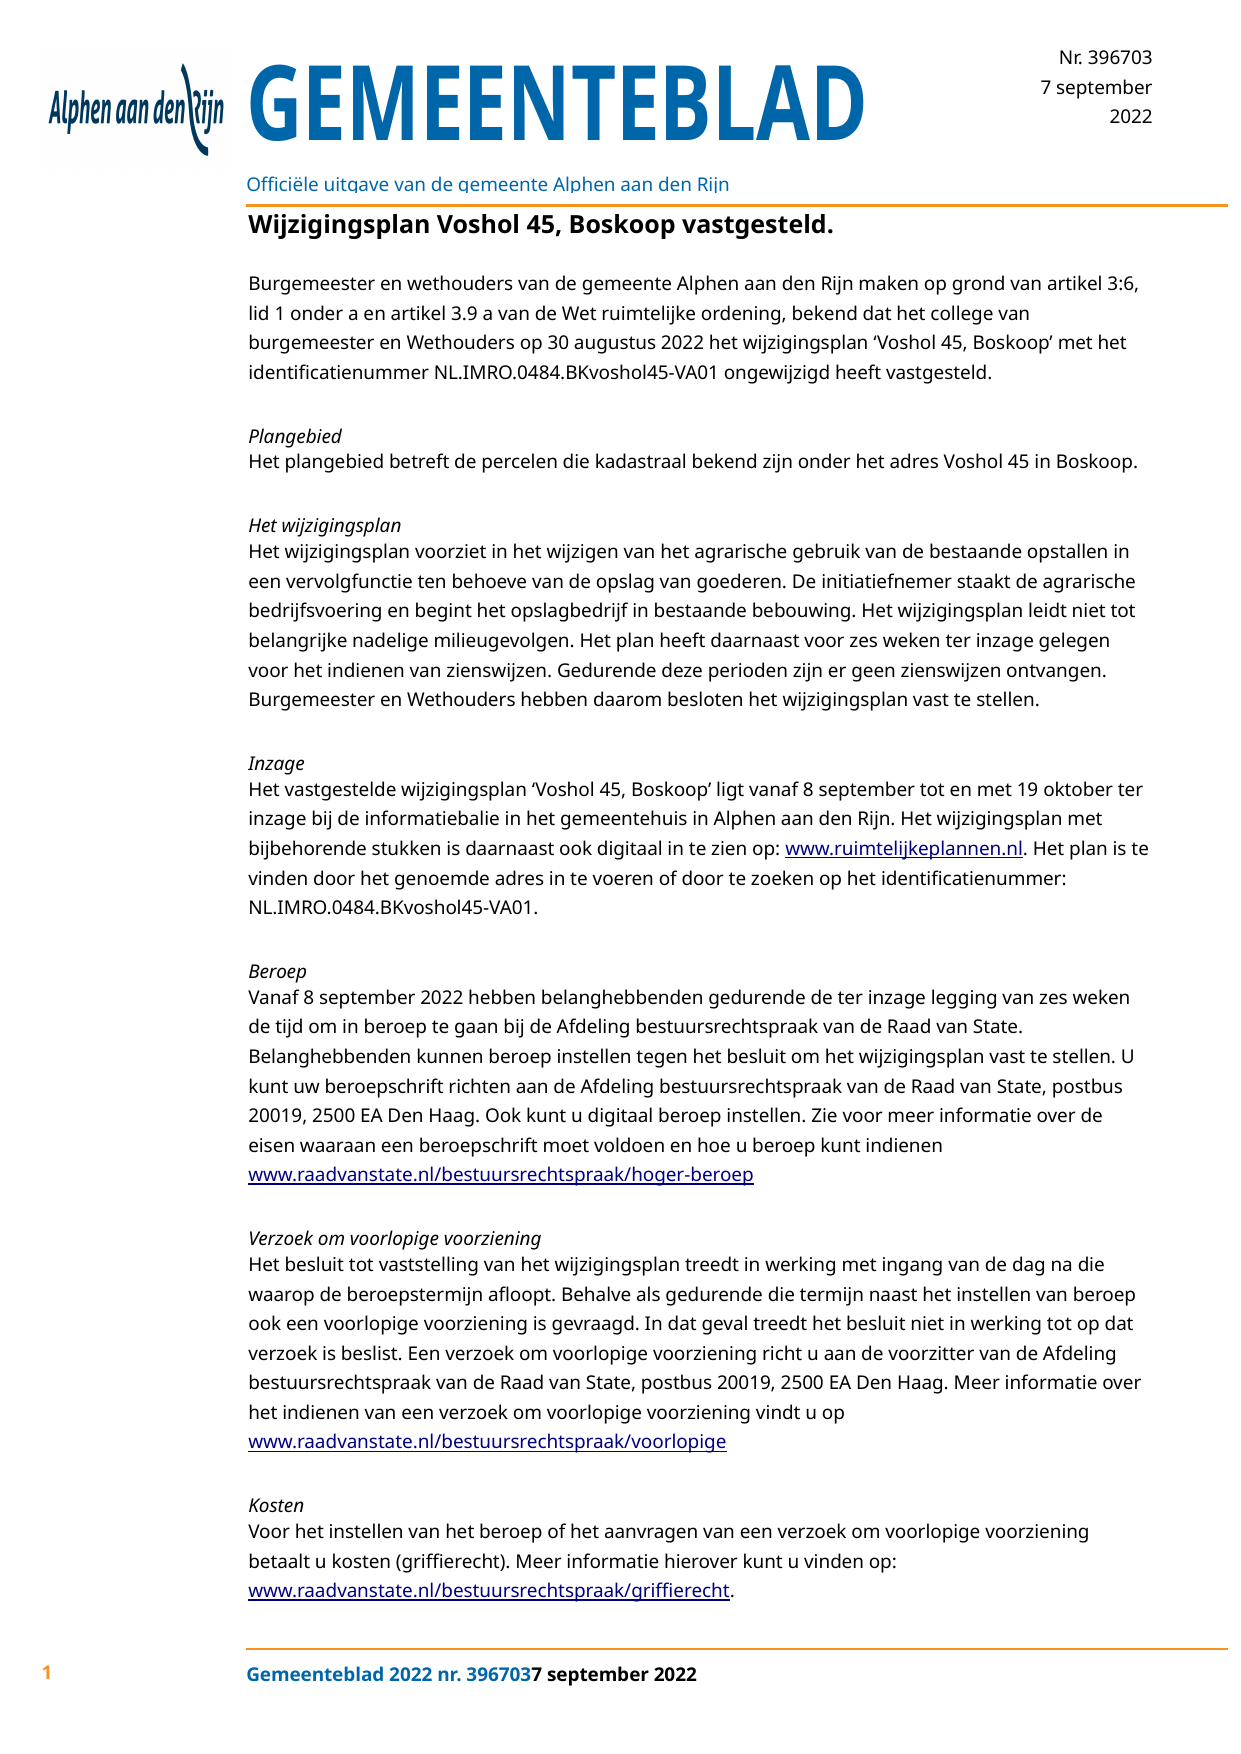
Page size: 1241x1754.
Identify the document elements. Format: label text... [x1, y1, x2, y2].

text Inzage [248, 750, 1152, 776]
text Verzoek om voorlopige voorziening [248, 1226, 1152, 1251]
text Kosten [248, 1493, 1152, 1518]
text Beroep [248, 958, 1152, 984]
text Wijzigingsplan Voshol 45, Boskoop vastgesteld. [248, 207, 1152, 241]
text Het wijzigingsplan [248, 513, 1152, 538]
text Het plangebied betreft de percelen die kadastraal bekend zijn onder het adres Voshol 45 in Boskoop. [248, 449, 1152, 474]
text Het wijzigingsplan voorziet in het wijzigen van het agrarische gebruik van de bestaande opstallen in een vervolgfunctie ten behoeve van de opslag van goederen. De initiatiefnemer staakt de agrarische bedrijfsvoering en begint het opslagbedrijf in bestaande bebouwing. Het wijzigingsplan leidt niet tot belangrijke nadelige milieugevolgen. Het plan heeft daarnaast voor zes weken ter inzage gelegen voor het indienen van zienswijzen. Gedurende deze perioden zijn er geen zienswijzen ontvangen. Burgemeester en Wethouders hebben daarom besloten het wijzigingsplan vast te stellen. [248, 538, 1152, 712]
text Burgemeester en wethouders van de gemeente Alphen aan den Rijn maken op grond van artikel 3:6, lid 1 onder a en artikel 3.9 a van de Wet ruimtelijke ordening, bekend dat het college van burgemeester en Wethouders op 30 augustus 2022 het wijzigingsplan ‘Voshol 45, Boskoop’ met het identificatienummer NL.IMRO.0484.BKvoshol45-VA01 ongewijzigd heeft vastgesteld. [248, 270, 1152, 385]
text Het besluit tot vaststelling van het wijzigingsplan treedt in werking met ingang van de dag na die waarop de beroepstermijn afloopt. Behalve als gedurende die termijn naast het instellen van beroep ook een voorlopige voorziening is gevraagd. In dat geval treedt het besluit niet in werking tot op dat verzoek is beslist. Een verzoek om voorlopige voorziening richt u aan de voorzitter van de Afdeling bestuursrechtspraak van de Raad van State, postbus 20019, 2500 EA Den Haag. Meer informatie over het indienen van een verzoek om voorlopige voorziening vindt u op www.raadvanstate.nl/bestuursrechtspraak/voorlopige [248, 1251, 1152, 1454]
text Plangebied [248, 423, 1152, 449]
text Voor het instellen van het beroep of het aanvragen van een verzoek om voorlopige voorziening betaalt u kosten (griffierecht). Meer informatie hierover kunt u vinden op: www.raadvanstate.nl/bestuursrechtspraak/griffierecht. [248, 1518, 1152, 1603]
picture [41, 47, 231, 172]
text Het vastgestelde wijzigingsplan ‘Voshol 45, Boskoop’ ligt vanaf 8 september tot en met 19 oktober ter inzage bij de informatiebalie in het gemeentehuis in Alphen aan den Rijn. Het wijzigingsplan met bijbehorende stukken is daarnaast ook digitaal in te zien op: www.ruimtelijkeplannen.nl. Het plan is te vinden door het genoemde adres in te voeren of door te zoeken op het identificatienummer: NL.IMRO.0484.BKvoshol45-VA01. [248, 776, 1152, 920]
text Vanaf 8 september 2022 hebben belanghebbenden gedurende de ter inzage legging van zes weken de tijd om in beroep te gaan bij de Afdeling bestuursrechtspraak van de Raad van State. Belanghebbenden kunnen beroep instellen tegen het besluit om het wijzigingsplan vast te stellen. U kunt uw beroepschrift richten aan de Afdeling bestuursrechtspraak van de Raad van State, postbus 20019, 2500 EA Den Haag. Ook kunt u digitaal beroep instellen. Zie voor meer informatie over de eisen waaraan een beroepschrift moet voldoen en hoe u beroep kunt indienen www.raadvanstate.nl/bestuursrechtspraak/hoger-beroep [248, 984, 1152, 1187]
